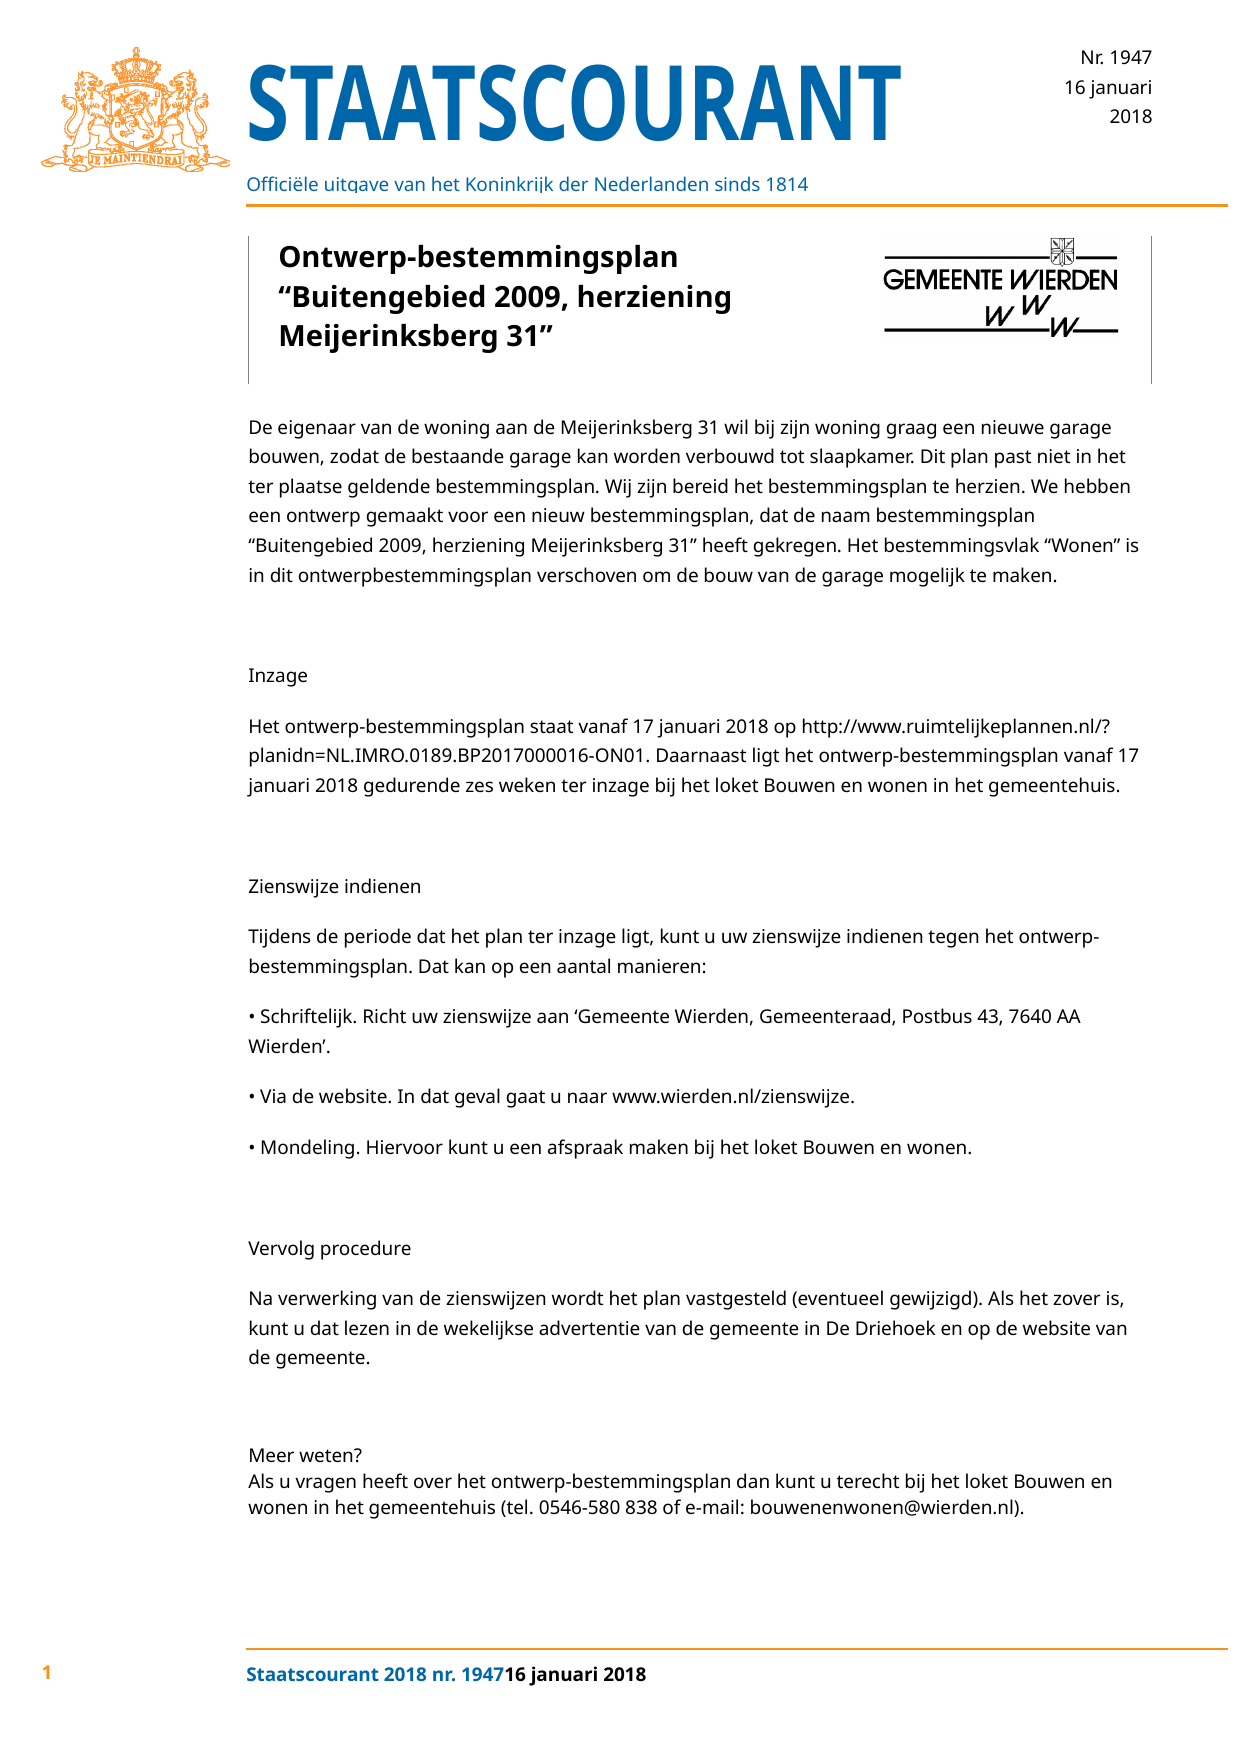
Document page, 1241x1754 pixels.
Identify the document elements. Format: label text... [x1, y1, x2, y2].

text • Schriftelijk. Richt uw zienswijze aan ‘Gemeente Wierden, Gemeenteraad, Postbus 43, 7640 AA Wierden’. [248, 1003, 1152, 1059]
text Na verwerking van de zienswijzen wordt het plan vastgesteld (eventueel gewijzigd). Als het zover is, kunt u dat lezen in de wekelijkse advertentie van de gemeente in De Driehoek en op de website van de gemeente. [248, 1285, 1152, 1370]
text Als u vragen heeft over het ontwerp-bestemmingsplan dan kunt u terecht bij het loket Bouwen en wonen in het gemeentehuis (tel. 0546-580 838 of e-mail: bouwenenwonen@wierden.nl). [248, 1468, 1152, 1520]
text • Mondeling. Hiervoor kunt u een afspraak maken bij het loket Bouwen en wonen. [248, 1134, 1152, 1160]
text • Via de website. In dat geval gaat u naar www.wierden.nl/zienswijze. [248, 1083, 1152, 1109]
picture [882, 236, 1119, 338]
text Zienswijze indienen [248, 873, 1152, 899]
text Vervolg procedure [248, 1235, 1152, 1261]
text Het ontwerp-bestemmingsplan staat vanaf 17 januari 2018 op http://www.ruimtelijkeplannen.nl/?planidn=NL.IMRO.0189.BP2017000016-ON01. Daarnaast ligt het ontwerp-bestemmingsplan vanaf 17 januari 2018 gedurende zes weken ter inzage bij het loket Bouwen en wonen in het gemeentehuis. [248, 713, 1152, 798]
text Meer weten? [248, 1443, 1152, 1468]
table_header Ontwerp-bestemmingsplan “Buitengebied 2009, herziening Meijerinksberg 31” [249, 236, 850, 384]
text Tijdens de periode dat het plan ter inzage ligt, kunt u uw zienswijze indienen tegen het ontwerp-bestemmingsplan. Dat kan op een aantal manieren: [248, 923, 1152, 979]
text De eigenaar van de woning aan de Meijerinksberg 31 wil bij zijn woning graag een nieuwe garage bouwen, zodat de bestaande garage kan worden verbouwd tot slaapkamer. Dit plan past niet in het ter plaatse geldende bestemmingsplan. Wij zijn bereid het bestemmingsplan te herzien. We hebben een ontwerp gemaakt voor een nieuw bestemmingsplan, dat de naam bestemmingsplan “Buitengebied 2009, herziening Meijerinksberg 31” heeft gekregen. Het bestemmingsvlak “Wonen” is in dit ontwerpbestemmingsplan verschoven om de bouw van de garage mogelijk te maken. [248, 414, 1152, 588]
picture [41, 47, 231, 172]
table_header [850, 236, 1151, 384]
text Inzage [248, 663, 1152, 688]
